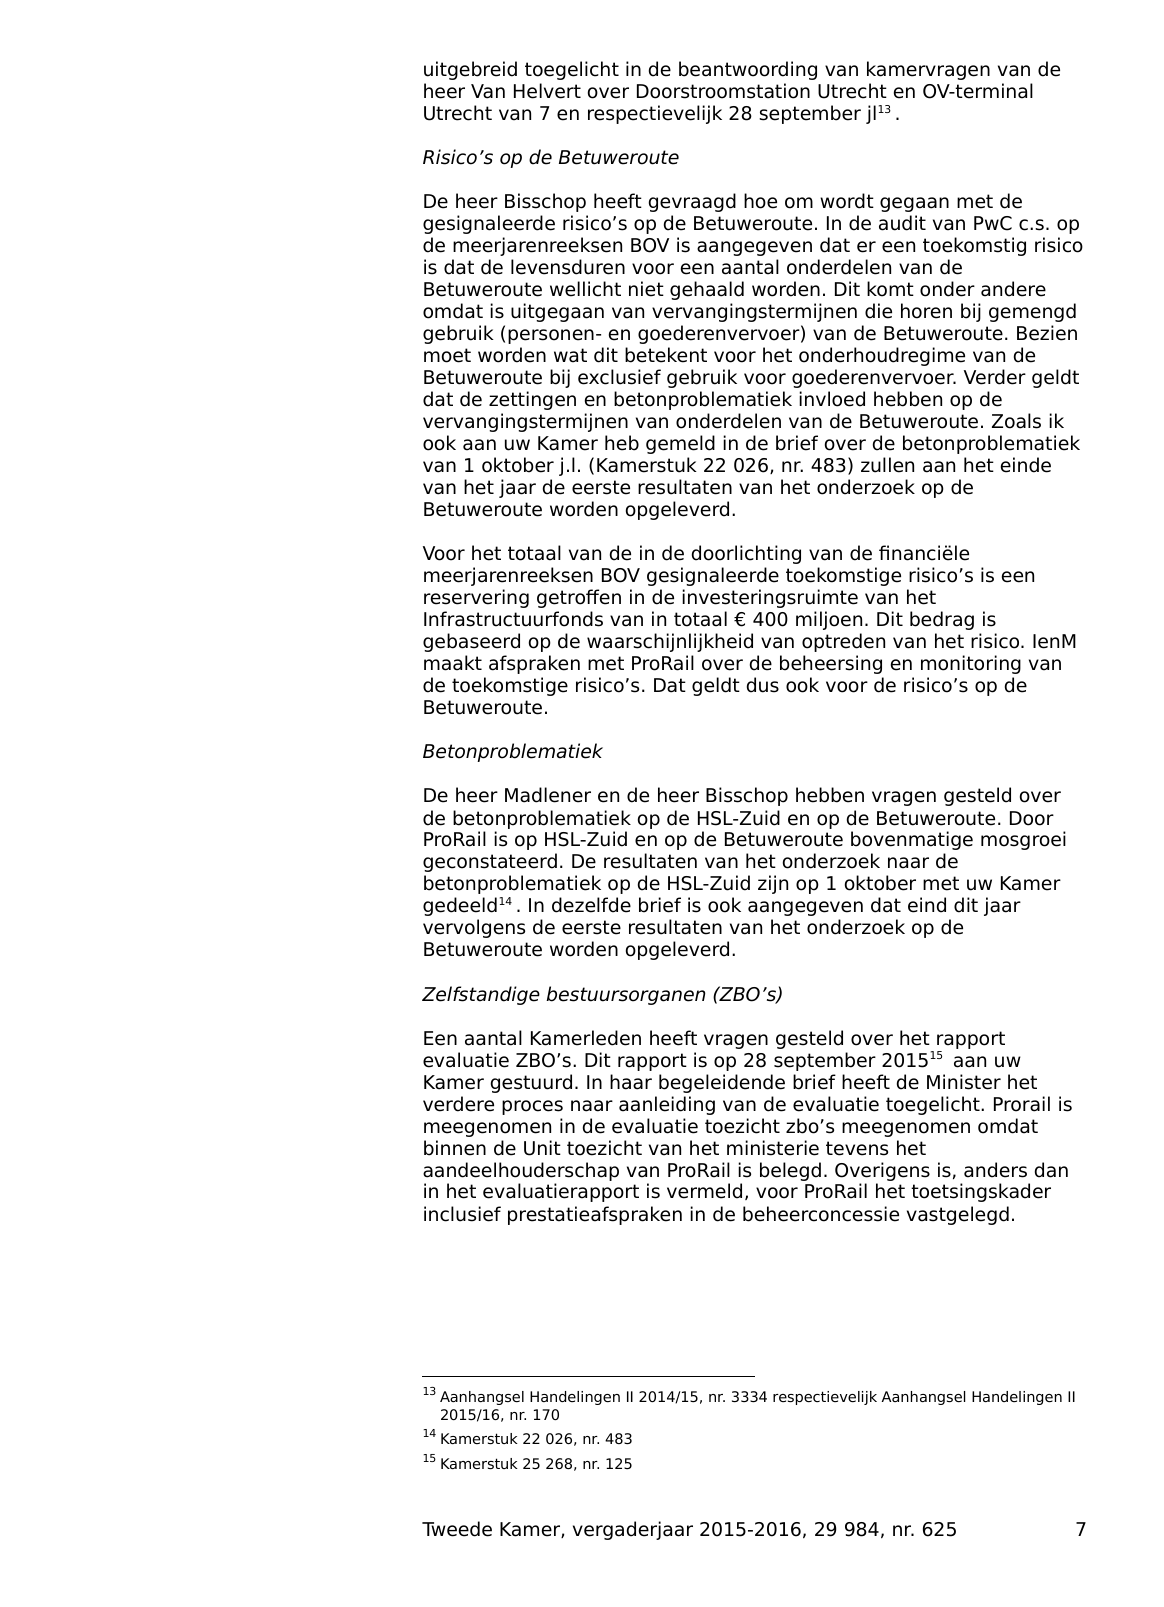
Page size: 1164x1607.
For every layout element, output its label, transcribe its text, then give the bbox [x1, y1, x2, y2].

text uitgebreid toegelicht in de beantwoording van kamervragen van de heer Van Helvert over Doorstroomstation Utrecht en OV-terminal Utrecht van 7 en respectievelijk 28 september jl. [422, 59, 1087, 125]
text Kamerstuk 22 026, nr. 483 [422, 1427, 1087, 1449]
text Een aantal Kamerleden heeft vragen gesteld over het rapport evaluatie ZBO’s. Dit rapport is op 28 september 2015 aan uw Kamer gestuurd. In haar begeleidende brief heeft de Minister het verdere proces naar aanleiding van de evaluatie toegelicht. Prorail is meegenomen in de evaluatie toezicht zbo’s meegenomen omdat binnen de Unit toezicht van het ministerie tevens het aandeelhouderschap van ProRail is belegd. Overigens is, anders dan in het evaluatierapport is vermeld, voor ProRail het toetsingskader inclusief prestatieafspraken in de beheerconcessie vastgelegd. [422, 1028, 1087, 1225]
subtitle Zelfstandige bestuursorganen (ZBO’s) [422, 983, 1087, 1005]
subtitle Risico’s op de Betuweroute [422, 147, 1087, 169]
text De heer Bisschop heeft gevraagd hoe om wordt gegaan met de gesignaleerde risico’s op de Betuweroute. In de audit van PwC c.s. op de meerjarenreeksen BOV is aangegeven dat er een toekomstig risico is dat de levensduren voor een aantal onderdelen van de Betuweroute wellicht niet gehaald worden. Dit komt onder andere omdat is uitgegaan van vervangingstermijnen die horen bij gemengd gebruik (personen- en goederenvervoer) van de Betuweroute. Bezien moet worden wat dit betekent voor het onderhoudregime van de Betuweroute bij exclusief gebruik voor goederenvervoer. Verder geldt dat de zettingen en betonproblematiek invloed hebben op de vervangingstermijnen van onderdelen van de Betuweroute. Zoals ik ook aan uw Kamer heb gemeld in de brief over de betonproblematiek van 1 oktober j.l. (Kamerstuk 22 026, nr. 483) zullen aan het einde van het jaar de eerste resultaten van het onderzoek op de Betuweroute worden opgeleverd. [422, 191, 1087, 521]
text Voor het totaal van de in de doorlichting van de financiële meerjarenreeksen BOV gesignaleerde toekomstige risico’s is een reservering getroffen in de investeringsruimte van het Infrastructuurfonds van in totaal € 400 miljoen. Dit bedrag is gebaseerd op de waarschijnlijkheid van optreden van het risico. IenM maakt afspraken met ProRail over de beheersing en monitoring van de toekomstige risico’s. Dat geldt dus ook voor de risico’s op de Betuweroute. [422, 543, 1087, 719]
subtitle Betonproblematiek [422, 741, 1087, 763]
text Aanhangsel Handelingen II 2014/15, nr. 3334 respectievelijk Aanhangsel Handelingen II 2015/16, nr. 170 [422, 1385, 1087, 1424]
text De heer Madlener en de heer Bisschop hebben vragen gesteld over de betonproblematiek op de HSL-Zuid en op de Betuweroute. Door ProRail is op HSL-Zuid en op de Betuweroute bovenmatige mosgroei geconstateerd. De resultaten van het onderzoek naar de betonproblematiek op de HSL-Zuid zijn op 1 oktober met uw Kamer gedeeld. In dezelfde brief is ook aangegeven dat eind dit jaar vervolgens de eerste resultaten van het onderzoek op de Betuweroute worden opgeleverd. [422, 785, 1087, 961]
text Kamerstuk 25 268, nr. 125 [422, 1452, 1087, 1474]
